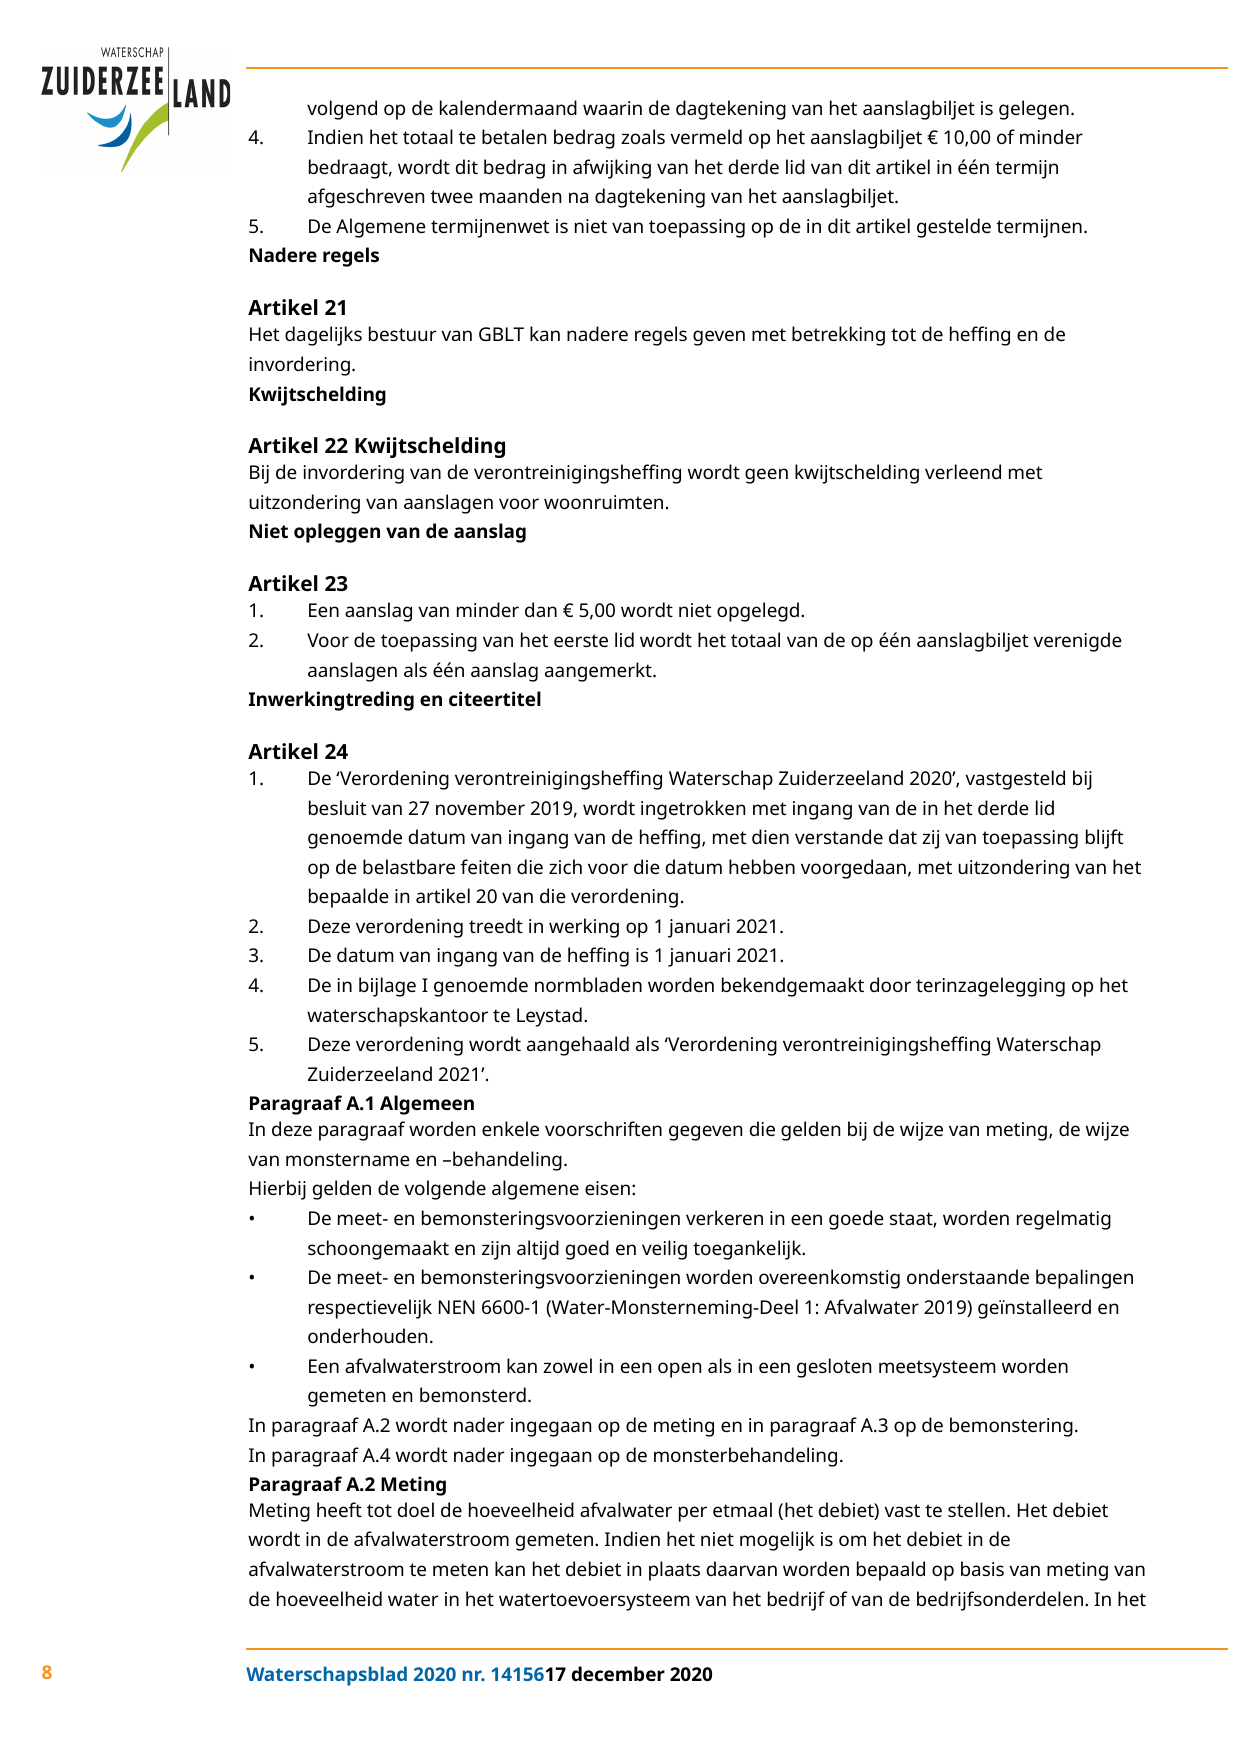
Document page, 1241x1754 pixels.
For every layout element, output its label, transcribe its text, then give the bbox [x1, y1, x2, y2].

list Deze verordening wordt aangehaald als ‘Verordening verontreinigingsheffing Waterschap Zuiderzeeland 2021’. [248, 1031, 1152, 1087]
text Nadere regels [248, 243, 1152, 268]
text Hierbij gelden de volgende algemene eisen: [248, 1176, 1152, 1201]
list De ‘Verordening verontreinigingsheffing Waterschap Zuiderzeeland 2020’, vastgesteld bij besluit van 27 november 2019, wordt ingetrokken met ingang van de in het derde lid genoemde datum van ingang van de heffing, met dien verstande dat zij van toepassing blijft op de belastbare feiten die zich voor die datum hebben voorgedaan, met uitzondering van het bepaalde in artikel 20 van die verordening. [248, 765, 1152, 909]
text Artikel 24 [248, 737, 1152, 765]
text Paragraaf A.2 Meting [248, 1471, 1152, 1497]
text In deze paragraaf worden enkele voorschriften gegeven die gelden bij de wijze van meting, de wijze van monstername en –behandeling. [248, 1116, 1152, 1172]
list Een aanslag van minder dan € 5,00 wordt niet opgelegd. [248, 598, 1152, 623]
text Inwerkingtreding en citeertitel [248, 686, 1152, 712]
text Kwijtschelding [248, 381, 1152, 406]
text Het dagelijks bestuur van GBLT kan nadere regels geven met betrekking tot de heffing en de invordering. [248, 322, 1152, 377]
text Meting heeft tot doel de hoeveelheid afvalwater per etmaal (het debiet) vast te stellen. Het debiet wordt in de afvalwaterstroom gemeten. Indien het niet mogelijk is om het debiet in de afvalwaterstroom te meten kan het debiet in plaats daarvan worden bepaald op basis van meting van de hoeveelheid water in het watertoevoersysteem van het bedrijf of van de bedrijfsonderdelen. In het [248, 1497, 1152, 1612]
text Artikel 22 Kwijtschelding [248, 431, 1152, 459]
text In paragraaf A.4 wordt nader ingegaan op de monsterbehandeling. [248, 1442, 1152, 1467]
list De meet- en bemonsteringsvoorzieningen verkeren in een goede staat, worden regelmatig schoongemaakt en zijn altijd goed en veilig toegankelijk. [248, 1205, 1152, 1260]
list volgend op de kalendermaand waarin de dagtekening van het aanslagbiljet is gelegen. [248, 95, 1152, 121]
list Voor de toepassing van het eerste lid wordt het totaal van de op één aanslagbiljet verenigde aanslagen als één aanslag aangemerkt. [248, 627, 1152, 682]
text In paragraaf A.2 wordt nader ingegaan op de meting en in paragraaf A.3 op de bemonstering. [248, 1412, 1152, 1438]
text Niet opleggen van de aanslag [248, 519, 1152, 544]
list Een afvalwaterstroom kan zowel in een open als in een gesloten meetsysteem worden gemeten en bemonsterd. [248, 1353, 1152, 1408]
text Artikel 23 [248, 569, 1152, 598]
list De Algemene termijnenwet is niet van toepassing op de in dit artikel gestelde termijnen. [248, 213, 1152, 239]
picture [41, 47, 231, 172]
list Indien het totaal te betalen bedrag zoals vermeld op het aanslagbiljet € 10,00 of minder bedraagt, wordt dit bedrag in afwijking van het derde lid van dit artikel in één termijn afgeschreven twee maanden na dagtekening van het aanslagbiljet. [248, 124, 1152, 209]
text Paragraaf A.1 Algemeen [248, 1091, 1152, 1116]
list De datum van ingang van de heffing is 1 januari 2021. [248, 943, 1152, 968]
text Artikel 21 [248, 293, 1152, 322]
text Bij de invordering van de verontreinigingsheffing wordt geen kwijtschelding verleend met uitzondering van aanslagen voor woonruimten. [248, 459, 1152, 515]
list Deze verordening treedt in werking op 1 januari 2021. [248, 913, 1152, 939]
list De in bijlage I genoemde normbladen worden bekendgemaakt door terinzagelegging op het waterschapskantoor te Leystad. [248, 972, 1152, 1028]
list De meet- en bemonsteringsvoorzieningen worden overeenkomstig onderstaande bepalingen respectievelijk NEN 6600-1 (Water-Monsterneming-Deel 1: Afvalwater 2019) geïnstalleerd en onderhouden. [248, 1264, 1152, 1349]
